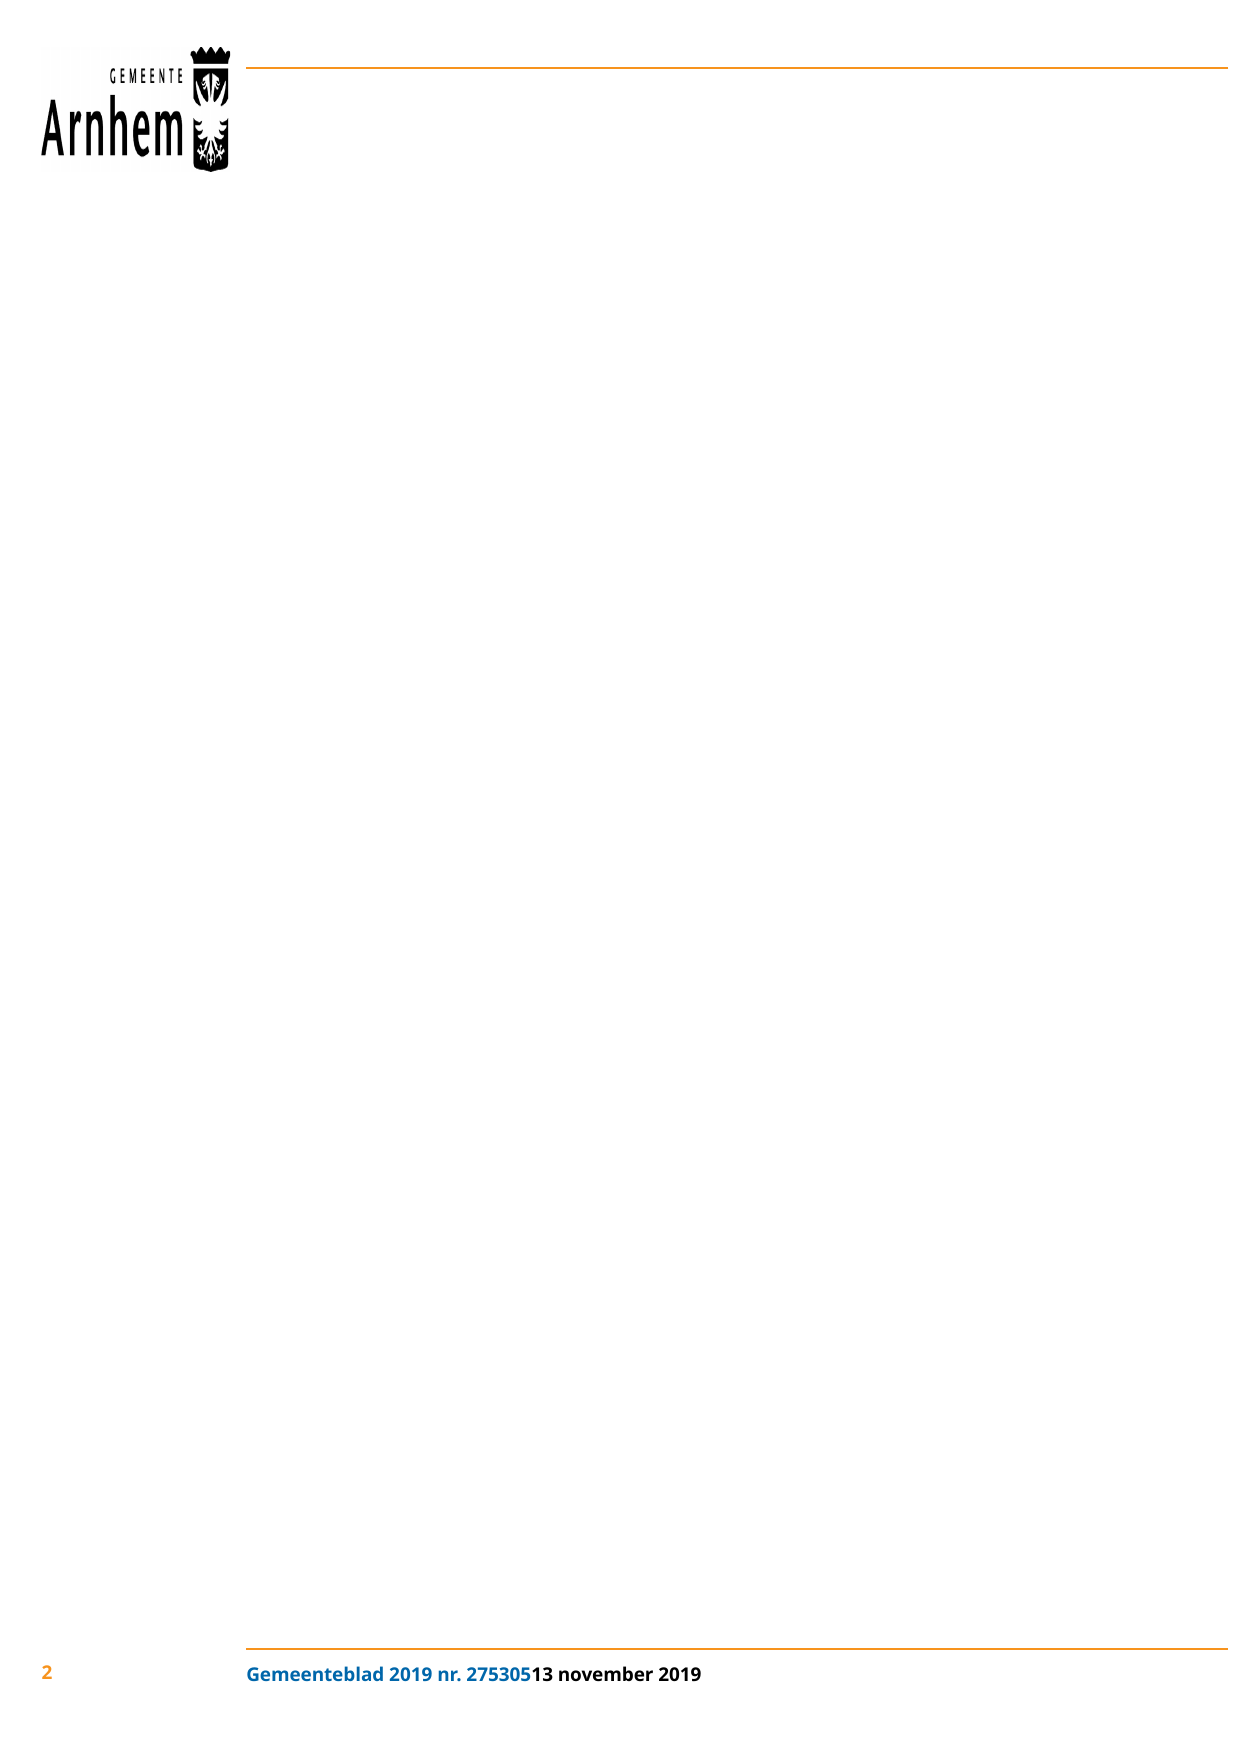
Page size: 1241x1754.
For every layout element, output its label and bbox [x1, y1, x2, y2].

picture [41, 47, 231, 172]
